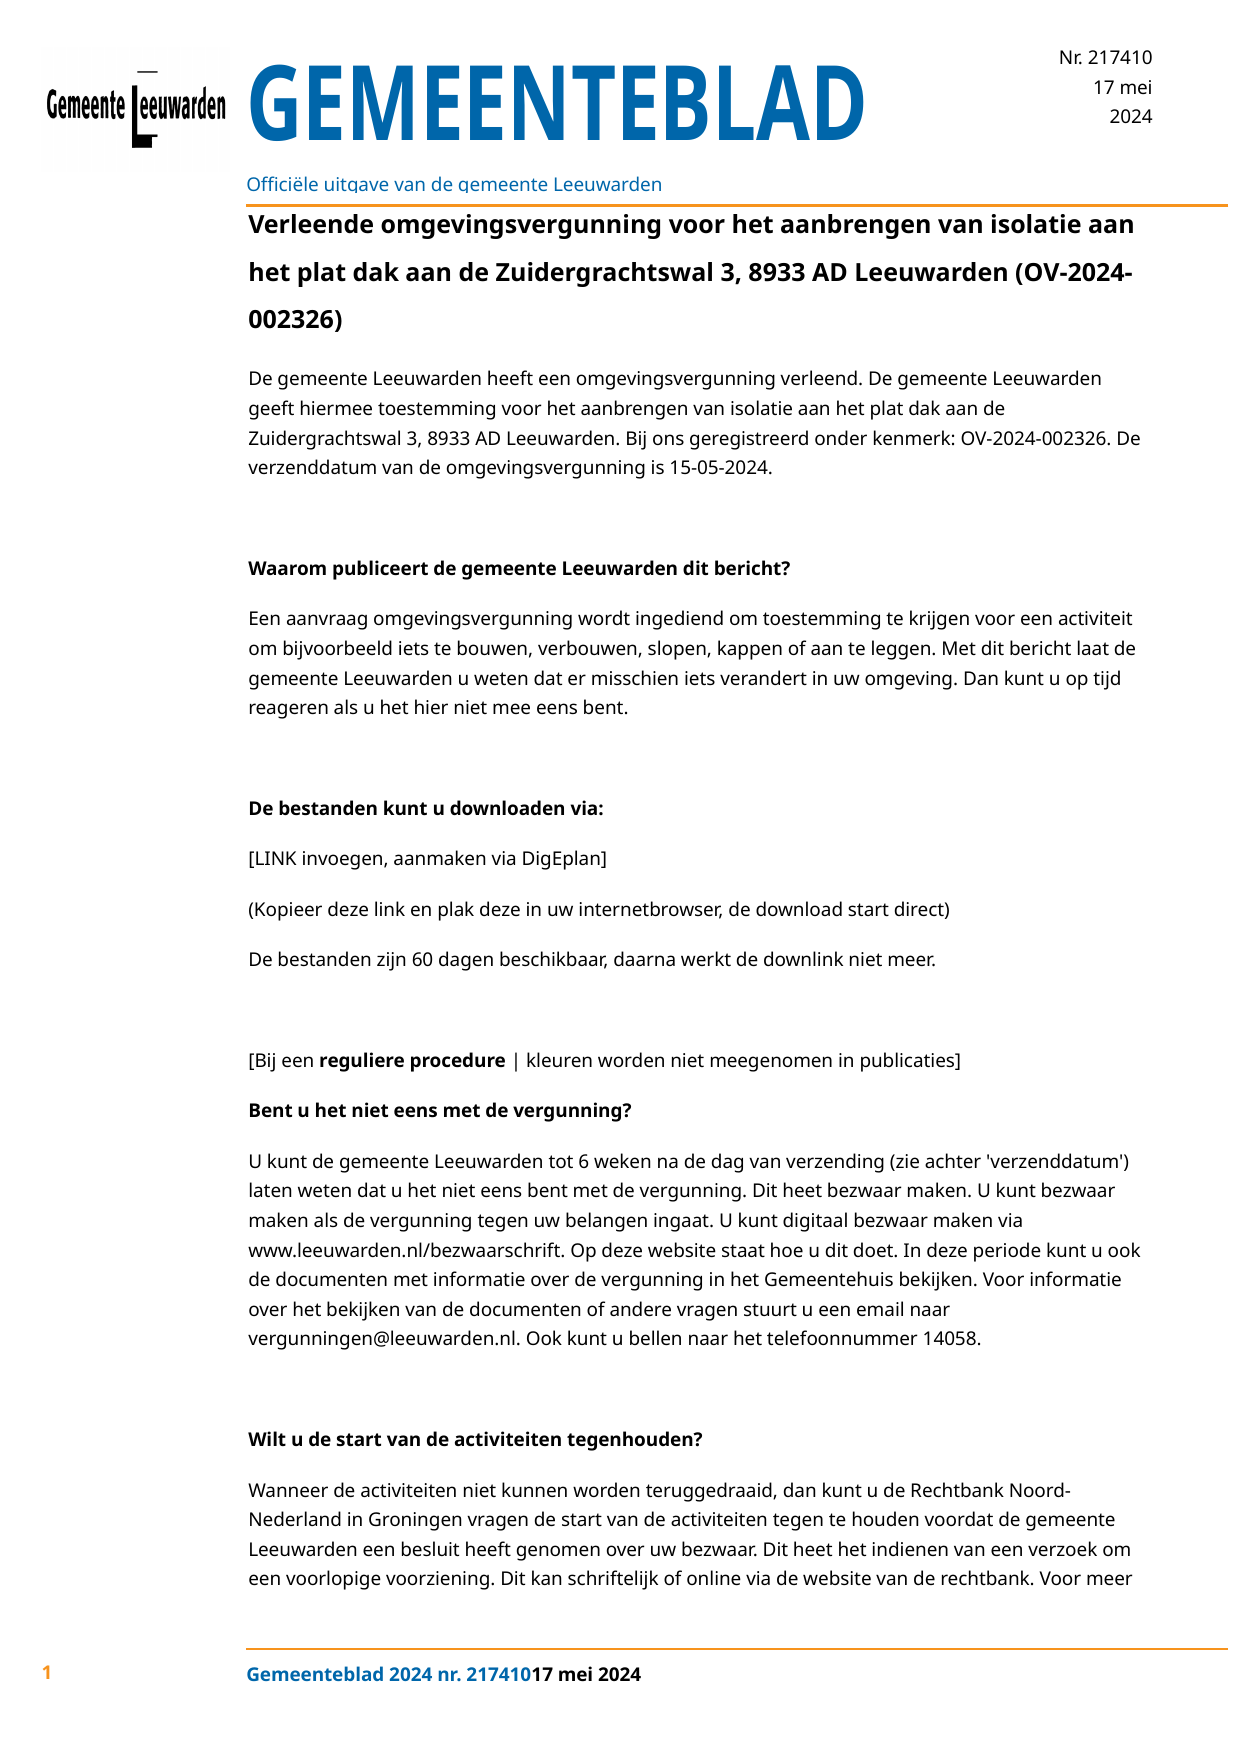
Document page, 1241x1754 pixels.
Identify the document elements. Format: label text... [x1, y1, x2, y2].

text Wanneer de activiteiten niet kunnen worden teruggedraaid, dan kunt u de Rechtbank Noord-Nederland in Groningen vragen de start van de activiteiten tegen te houden voordat de gemeente Leeuwarden een besluit heeft genomen over uw bezwaar. Dit heet het indienen van een verzoek om een voorlopige voorziening. Dit kan schriftelijk of online via de website van de rechtbank. Voor meer [248, 1477, 1152, 1591]
text De bestanden kunt u downloaden via: [248, 795, 1152, 821]
text [LINK invoegen, aanmaken via DigEplan] [248, 846, 1152, 871]
text U kunt de gemeente Leeuwarden tot 6 weken na de dag van verzending (zie achter 'verzenddatum') laten weten dat u het niet eens bent met de vergunning. Dit heet bezwaar maken. U kunt bezwaar maken als de vergunning tegen uw belangen ingaat. U kunt digitaal bezwaar maken via www.leeuwarden.nl/bezwaarschrift. Op deze website staat hoe u dit doet. In deze periode kunt u ook de documenten met informatie over de vergunning in het Gemeentehuis bekijken. Voor informatie over het bekijken van de documenten of andere vragen stuurt u een email naar vergunningen@leeuwarden.nl. Ook kunt u bellen naar het telefoonnummer 14058. [248, 1148, 1152, 1351]
text Een aanvraag omgevingsvergunning wordt ingediend om toestemming te krijgen voor een activiteit om bijvoorbeeld iets te bouwen, verbouwen, slopen, kappen of aan te leggen. Met dit bericht laat de gemeente Leeuwarden u weten dat er misschien iets verandert in uw omgeving. Dan kunt u op tijd reageren als u het hier niet mee eens bent. [248, 606, 1152, 720]
text Waarom publiceert de gemeente Leeuwarden dit bericht? [248, 555, 1152, 581]
text [Bij een reguliere procedure | kleuren worden niet meegenomen in publicaties] [248, 1047, 1152, 1073]
text Wilt u de start van de activiteiten tegenhouden? [248, 1426, 1152, 1452]
text Bent u het niet eens met de vergunning? [248, 1098, 1152, 1123]
text De gemeente Leeuwarden heeft een omgevingsvergunning verleend. De gemeente Leeuwarden geeft hiermee toestemming voor het aanbrengen van isolatie aan het plat dak aan de Zuidergrachtswal 3, 8933 AD Leeuwarden. Bij ons geregistreerd onder kenmerk: OV-2024-002326. De verzenddatum van de omgevingsvergunning is 15-05-2024. [248, 366, 1152, 480]
text (Kopieer deze link en plak deze in uw internetbrowser, de download start direct) [248, 896, 1152, 922]
picture [41, 47, 231, 172]
text Verleende omgevingsvergunning voor het aanbrengen van isolatie aan het plat dak aan de Zuidergrachtswal 3, 8933 AD Leeuwarden (OV-2024-002326) [248, 207, 1152, 336]
text De bestanden zijn 60 dagen beschikbaar, daarna werkt de downlink niet meer. [248, 946, 1152, 972]
